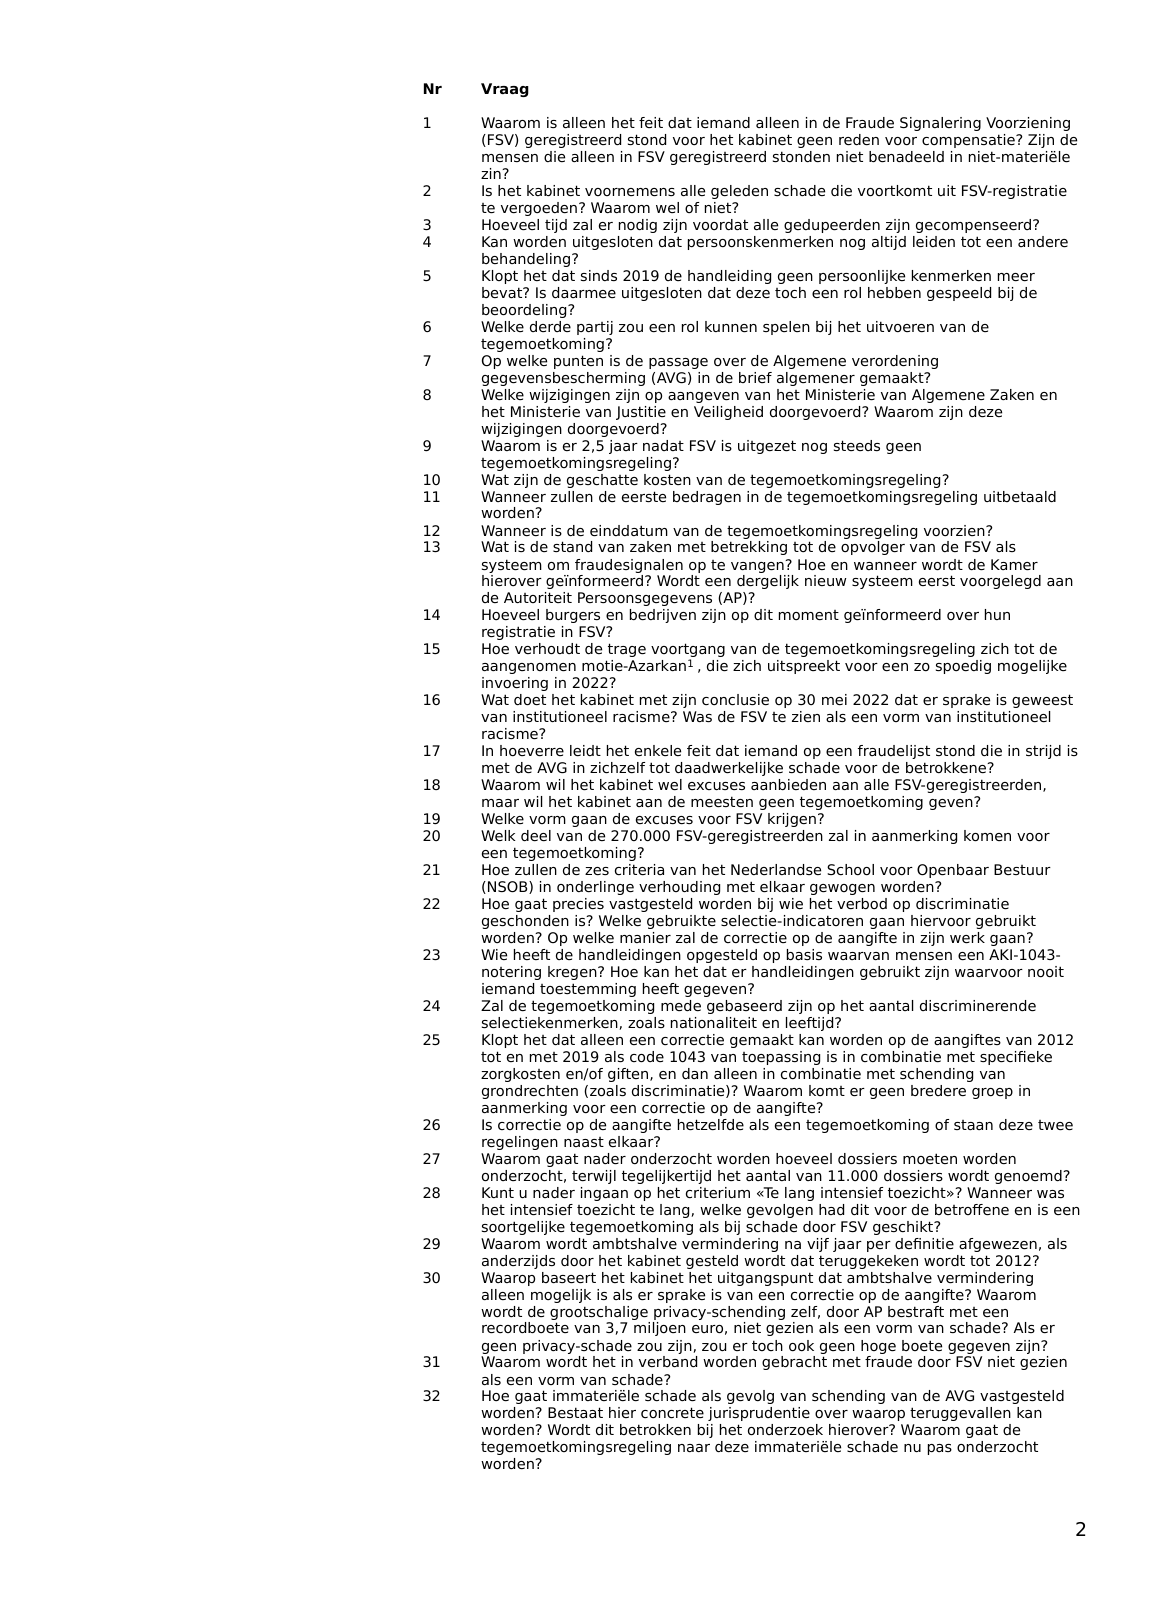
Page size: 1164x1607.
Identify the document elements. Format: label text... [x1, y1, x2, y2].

table_cell Klopt het dat alleen een correctie gemaakt kan worden op de aangiftes van 2012 tot en met 2019 als code 1043 van toepassing is in combinatie met specifieke zorgkosten en/of giften, en dan alleen in combinatie met schending van grondrechten (zoals discriminatie)? Waarom komt er geen bredere groep in aanmerking voor een correctie op de aangifte? [475, 1032, 1087, 1117]
table_cell Waarom is alleen het feit dat iemand alleen in de Fraude Signalering Voorziening (FSV) geregistreerd stond voor het kabinet geen reden voor compensatie? Zijn de mensen die alleen in FSV geregistreerd stonden niet benadeeld in niet-materiële zin? [475, 115, 1087, 183]
table_cell 8 [422, 387, 475, 437]
table_cell Wat is de stand van zaken met betrekking tot de opvolger van de FSV als systeem om fraudesignalen op te vangen? Hoe en wanneer wordt de Kamer hierover geïnformeerd? Wordt een dergelijk nieuw systeem eerst voorgelegd aan de Autoriteit Persoonsgegevens (AP)? [475, 539, 1087, 607]
table_cell 21 [422, 862, 475, 896]
table_cell Hoe gaat immateriële schade als gevolg van schending van de AVG vastgesteld worden? Bestaat hier concrete jurisprudentie over waarop teruggevallen kan worden? Wordt dit betrokken bij het onderzoek hierover? Waarom gaat de tegemoetkomingsregeling naar deze immateriële schade nu pas onderzocht worden? [475, 1388, 1087, 1473]
table_cell 5 [422, 268, 475, 319]
table_cell Hoeveel burgers en bedrijven zijn op dit moment geïnformeerd over hun registratie in FSV? [475, 607, 1087, 641]
table_cell Hoe gaat precies vastgesteld worden bij wie het verbod op discriminatie geschonden is? Welke gebruikte selectie-indicatoren gaan hiervoor gebruikt worden? Op welke manier zal de correctie op de aangifte in zijn werk gaan? [475, 896, 1087, 947]
table_cell 24 [422, 998, 475, 1032]
table_cell Kan worden uitgesloten dat persoonskenmerken nog altijd leiden tot een andere behandeling? [475, 234, 1087, 268]
table_cell 14 [422, 607, 475, 641]
table_cell Hoe verhoudt de trage voortgang van de tegemoetkomingsregeling zich tot de aangenomen motie-Azarkan1, die zich uitspreekt voor een zo spoedig mogelijke invoering in 2022? [475, 641, 1087, 692]
table_cell 30 [422, 1270, 475, 1354]
table_cell 29 [422, 1236, 475, 1269]
table_cell 3 [422, 217, 475, 234]
table_cell 27 [422, 1151, 475, 1184]
table_cell 23 [422, 947, 475, 998]
table_cell Welke wijzigingen zijn op aangeven van het Ministerie van Algemene Zaken en het Ministerie van Justitie en Veiligheid doorgevoerd? Waarom zijn deze wijzigingen doorgevoerd? [475, 387, 1087, 437]
table_cell 10 [422, 471, 475, 488]
table_cell Welke vorm gaan de excuses voor FSV krijgen? [475, 811, 1087, 828]
table_cell 16 [422, 692, 475, 743]
table_cell Waarom wil het kabinet wel excuses aanbieden aan alle FSV-geregistreerden, maar wil het kabinet aan de meesten geen tegemoetkoming geven? [475, 777, 1087, 811]
table_cell 19 [422, 811, 475, 828]
table_header Vraag [475, 81, 1087, 98]
table_cell Kunt u nader ingaan op het criterium «Te lang intensief toezicht»? Wanneer was het intensief toezicht te lang, welke gevolgen had dit voor de betroffene en is een soortgelijke tegemoetkoming als bij schade door FSV geschikt? [475, 1185, 1087, 1236]
table_cell Wat zijn de geschatte kosten van de tegemoetkomingsregeling? [475, 471, 1087, 488]
table_cell 11 [422, 489, 475, 522]
table_cell 12 [422, 523, 475, 539]
table_cell 18 [422, 777, 475, 811]
table_cell Op welke punten is de passage over de Algemene verordening gegevensbescherming (AVG) in de brief algemener gemaakt? [475, 353, 1087, 387]
table_cell [422, 98, 475, 115]
table_cell Hoeveel tijd zal er nodig zijn voordat alle gedupeerden zijn gecompenseerd? [475, 217, 1087, 234]
table_cell 9 [422, 438, 475, 471]
table_cell Waarom gaat nader onderzocht worden hoeveel dossiers moeten worden onderzocht, terwijl tegelijkertijd het aantal van 11.000 dossiers wordt genoemd? [475, 1151, 1087, 1184]
table_cell Wanneer zullen de eerste bedragen in de tegemoetkomingsregeling uitbetaald worden? [475, 489, 1087, 522]
table_cell Hoe zullen de zes criteria van het Nederlandse School voor Openbaar Bestuur (NSOB) in onderlinge verhouding met elkaar gewogen worden? [475, 862, 1087, 896]
table_cell Waarop baseert het kabinet het uitgangspunt dat ambtshalve vermindering alleen mogelijk is als er sprake is van een correctie op de aangifte? Waarom wordt de grootschalige privacy-schending zelf, door AP bestraft met een recordboete van 3,7 miljoen euro, niet gezien als een vorm van schade? Als er geen privacy-schade zou zijn, zou er toch ook geen hoge boete gegeven zijn? [475, 1270, 1087, 1354]
table_cell 26 [422, 1117, 475, 1151]
table_cell 4 [422, 234, 475, 268]
table_cell Wat doet het kabinet met zijn conclusie op 30 mei 2022 dat er sprake is geweest van institutioneel racisme? Was de FSV te zien als een vorm van institutioneel racisme? [475, 692, 1087, 743]
table_header Nr [422, 81, 475, 98]
table_cell In hoeverre leidt het enkele feit dat iemand op een fraudelijst stond die in strijd is met de AVG in zichzelf tot daadwerkelijke schade voor de betrokkene? [475, 743, 1087, 777]
table_cell 7 [422, 353, 475, 387]
table_cell Welk deel van de 270.000 FSV-geregistreerden zal in aanmerking komen voor een tegemoetkoming? [475, 828, 1087, 862]
table_cell Waarom wordt ambtshalve vermindering na vijf jaar per definitie afgewezen, als anderzijds door het kabinet gesteld wordt dat teruggekeken wordt tot 2012? [475, 1236, 1087, 1269]
table_cell Is correctie op de aangifte hetzelfde als een tegemoetkoming of staan deze twee regelingen naast elkaar? [475, 1117, 1087, 1151]
table_cell 13 [422, 539, 475, 607]
table_cell 20 [422, 828, 475, 862]
table_cell 15 [422, 641, 475, 692]
table_cell 6 [422, 319, 475, 353]
table_cell Zal de tegemoetkoming mede gebaseerd zijn op het aantal discriminerende selectiekenmerken, zoals nationaliteit en leeftijd? [475, 998, 1087, 1032]
table_cell Welke derde partij zou een rol kunnen spelen bij het uitvoeren van de tegemoetkoming? [475, 319, 1087, 353]
table_cell 31 [422, 1354, 475, 1388]
table_cell 32 [422, 1388, 475, 1473]
table_cell Waarom wordt het in verband worden gebracht met fraude door FSV niet gezien als een vorm van schade? [475, 1354, 1087, 1388]
table_cell Wie heeft de handleidingen opgesteld op basis waarvan mensen een AKI-1043-notering kregen? Hoe kan het dat er handleidingen gebruikt zijn waarvoor nooit iemand toestemming heeft gegeven? [475, 947, 1087, 998]
table_cell [475, 98, 1087, 115]
table_cell Wanneer is de einddatum van de tegemoetkomingsregeling voorzien? [475, 523, 1087, 539]
table_cell Is het kabinet voornemens alle geleden schade die voortkomt uit FSV-registratie te vergoeden? Waarom wel of niet? [475, 183, 1087, 217]
table_cell Klopt het dat sinds 2019 de handleiding geen persoonlijke kenmerken meer bevat? Is daarmee uitgesloten dat deze toch een rol hebben gespeeld bij de beoordeling? [475, 268, 1087, 319]
table_cell 2 [422, 183, 475, 217]
table_cell 1 [422, 115, 475, 183]
table_cell Waarom is er 2,5 jaar nadat FSV is uitgezet nog steeds geen tegemoetkomingsregeling? [475, 438, 1087, 471]
table_cell 22 [422, 896, 475, 947]
table_cell 25 [422, 1032, 475, 1117]
table_cell 28 [422, 1185, 475, 1236]
table_cell 17 [422, 743, 475, 777]
